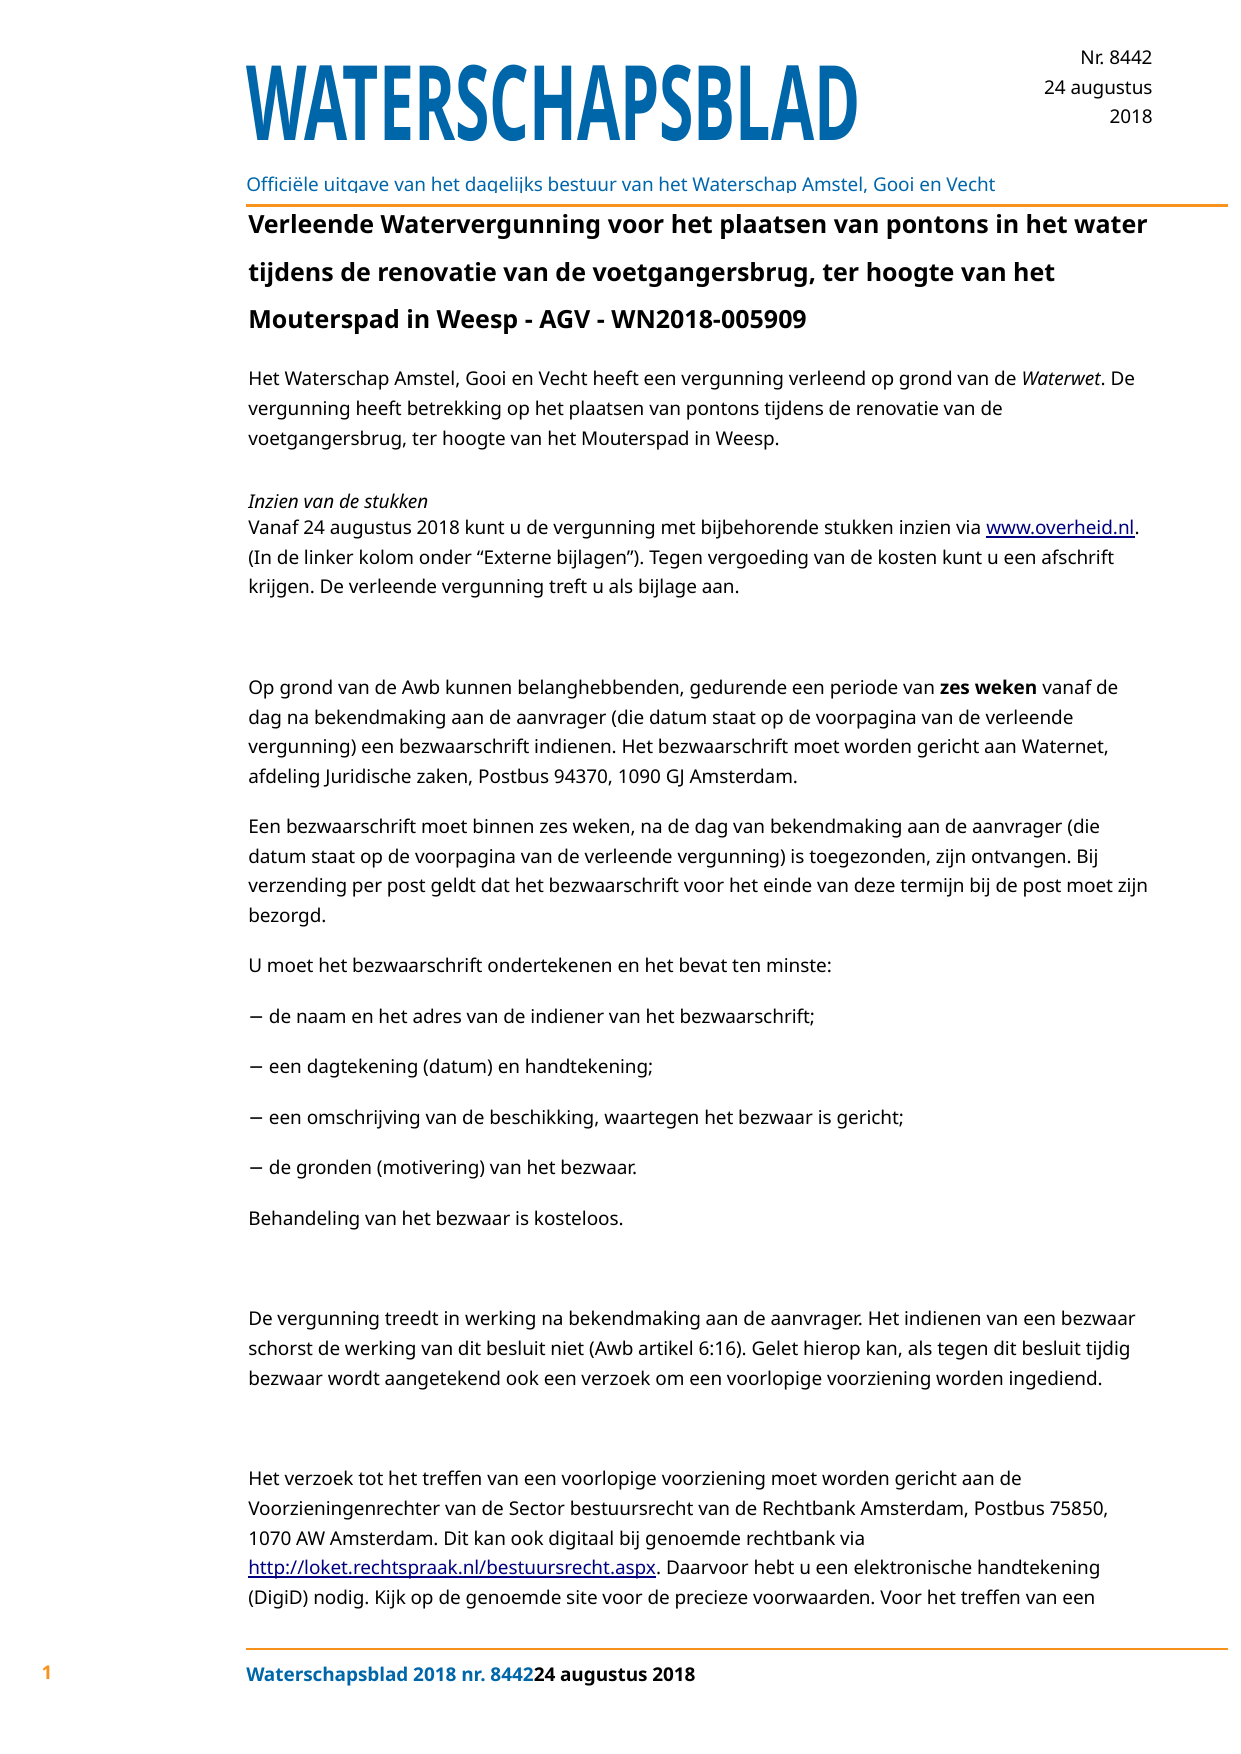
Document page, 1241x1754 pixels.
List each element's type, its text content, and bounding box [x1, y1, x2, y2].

text − de gronden (motivering) van het bezwaar. [248, 1154, 1152, 1180]
text Behandeling van het bezwaar is kosteloos. [248, 1205, 1152, 1231]
text Verleende Watervergunning voor het plaatsen van pontons in het water tijdens de renovatie van de voetgangersbrug, ter hoogte van het Mouterspad in Weesp - AGV - WN2018-005909 [248, 207, 1152, 336]
text Het verzoek tot het treffen van een voorlopige voorziening moet worden gericht aan de Voorzieningenrechter van de Sector bestuursrecht van de Rechtbank Amsterdam, Postbus 75850, 1070 AW Amsterdam. Dit kan ook digitaal bij genoemde rechtbank via http://loket.rechtspraak.nl/bestuursrecht.aspx. Daarvoor hebt u een elektronische handtekening (DigiD) nodig. Kijk op de genoemde site voor de precieze voorwaarden. Voor het treffen van een [248, 1466, 1152, 1610]
text Vanaf 24 augustus 2018 kunt u de vergunning met bijbehorende stukken inzien via www.overheid.nl. (In de linker kolom onder “Externe bijlagen”). Tegen vergoeding van de kosten kunt u een afschrift krijgen. De verleende vergunning treft u als bijlage aan. [248, 514, 1152, 599]
text − een dagtekening (datum) en handtekening; [248, 1053, 1152, 1079]
picture [41, 47, 231, 172]
text U moet het bezwaarschrift ondertekenen en het bevat ten minste: [248, 953, 1152, 978]
text De vergunning treedt in werking na bekendmaking aan de aanvrager. Het indienen van een bezwaar schorst de werking van dit besluit niet (Awb artikel 6:16). Gelet hierop kan, als tegen dit besluit tijdig bezwaar wordt aangetekend ook een verzoek om een voorlopige voorziening worden ingediend. [248, 1306, 1152, 1391]
text − een omschrijving van de beschikking, waartegen het bezwaar is gericht; [248, 1104, 1152, 1130]
text Een bezwaarschrift moet binnen zes weken, na de dag van bekendmaking aan de aanvrager (die datum staat op de voorpagina van de verleende vergunning) is toegezonden, zijn ontvangen. Bij verzending per post geldt dat het bezwaarschrift voor het einde van deze termijn bij de post moet zijn bezorgd. [248, 813, 1152, 928]
text Op grond van de Awb kunnen belanghebbenden, gedurende een periode van zes weken vanaf de dag na bekendmaking aan de aanvrager (die datum staat op de voorpagina van de verleende vergunning) een bezwaarschrift indienen. Het bezwaarschrift moet worden gericht aan Waternet, afdeling Juridische zaken, Postbus 94370, 1090 GJ Amsterdam. [248, 674, 1152, 789]
text Inzien van de stukken [248, 489, 1152, 514]
text Het Waterschap Amstel, Gooi en Vecht heeft een vergunning verleend op grond van de Waterwet. De vergunning heeft betrekking op het plaatsen van pontons tijdens de renovatie van de voetgangersbrug, ter hoogte van het Mouterspad in Weesp. [248, 366, 1152, 450]
text − de naam en het adres van de indiener van het bezwaarschrift; [248, 1003, 1152, 1029]
